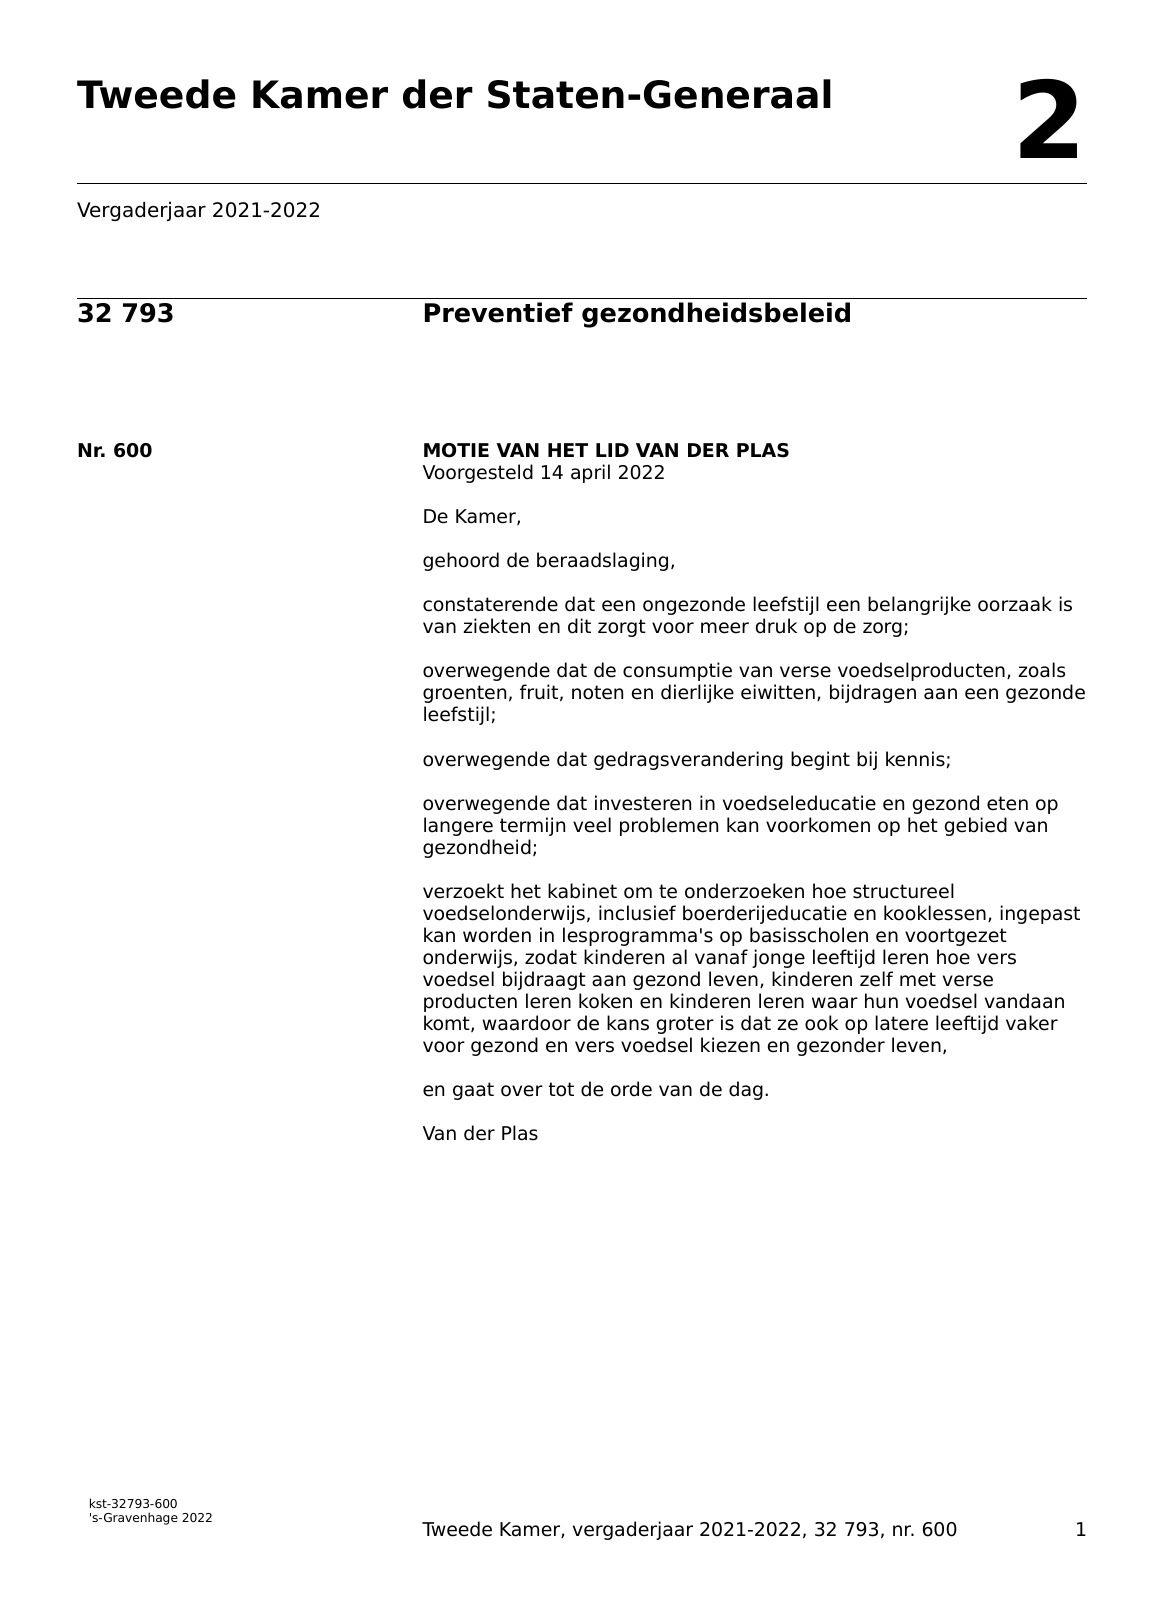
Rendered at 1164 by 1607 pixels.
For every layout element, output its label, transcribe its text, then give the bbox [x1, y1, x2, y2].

table_header 2 [886, 59, 1087, 183]
text verzoekt het kabinet om te onderzoeken hoe structureel voedselonderwijs, inclusief boerderijeducatie en kooklessen, ingepast kan worden in lesprogramma's op basisscholen en voortgezet onderwijs, zodat kinderen al vanaf jonge leeftijd leren hoe vers voedsel bijdraagt aan gezond leven, kinderen zelf met verse producten leren koken en kinderen leren waar hun voedsel vandaan komt, waardoor de kans groter is dat ze ook op latere leeftijd vaker voor gezond en vers voedsel kiezen en gezonder leven, [422, 881, 1087, 1057]
subtitle Nr. 600 MOTIE VAN HET LID VAN DER PLAS [77, 440, 1087, 462]
text kst-32793-600 [88, 1497, 323, 1511]
text en gaat over tot de orde van de dag. [422, 1079, 1087, 1101]
text overwegende dat de consumptie van verse voedselproducten, zoals groenten, fruit, noten en dierlijke eiwitten, bijdragen aan een gezonde leefstijl; [422, 660, 1087, 726]
text 's-Gravenhage 2022 [88, 1511, 323, 1525]
table_cell Vergaderjaar 2021-2022 [77, 184, 1087, 298]
table_header Tweede Kamer der Staten-Generaal [77, 59, 886, 183]
text overwegende dat gedragsverandering begint bij kennis; [422, 748, 1087, 770]
text Van der Plas [422, 1123, 1087, 1145]
text gehoord de beraadslaging, [422, 550, 1087, 572]
text De Kamer, [422, 506, 1087, 528]
subtitle 32 793 Preventief gezondheidsbeleid [77, 299, 1087, 329]
text constaterende dat een ongezonde leefstijl een belangrijke oorzaak is van ziekten en dit zorgt voor meer druk op de zorg; [422, 594, 1087, 638]
text Voorgesteld 14 april 2022 [422, 462, 1087, 484]
text overwegende dat investeren in voedseleducatie en gezond eten op langere termijn veel problemen kan voorkomen op het gebied van gezondheid; [422, 793, 1087, 858]
